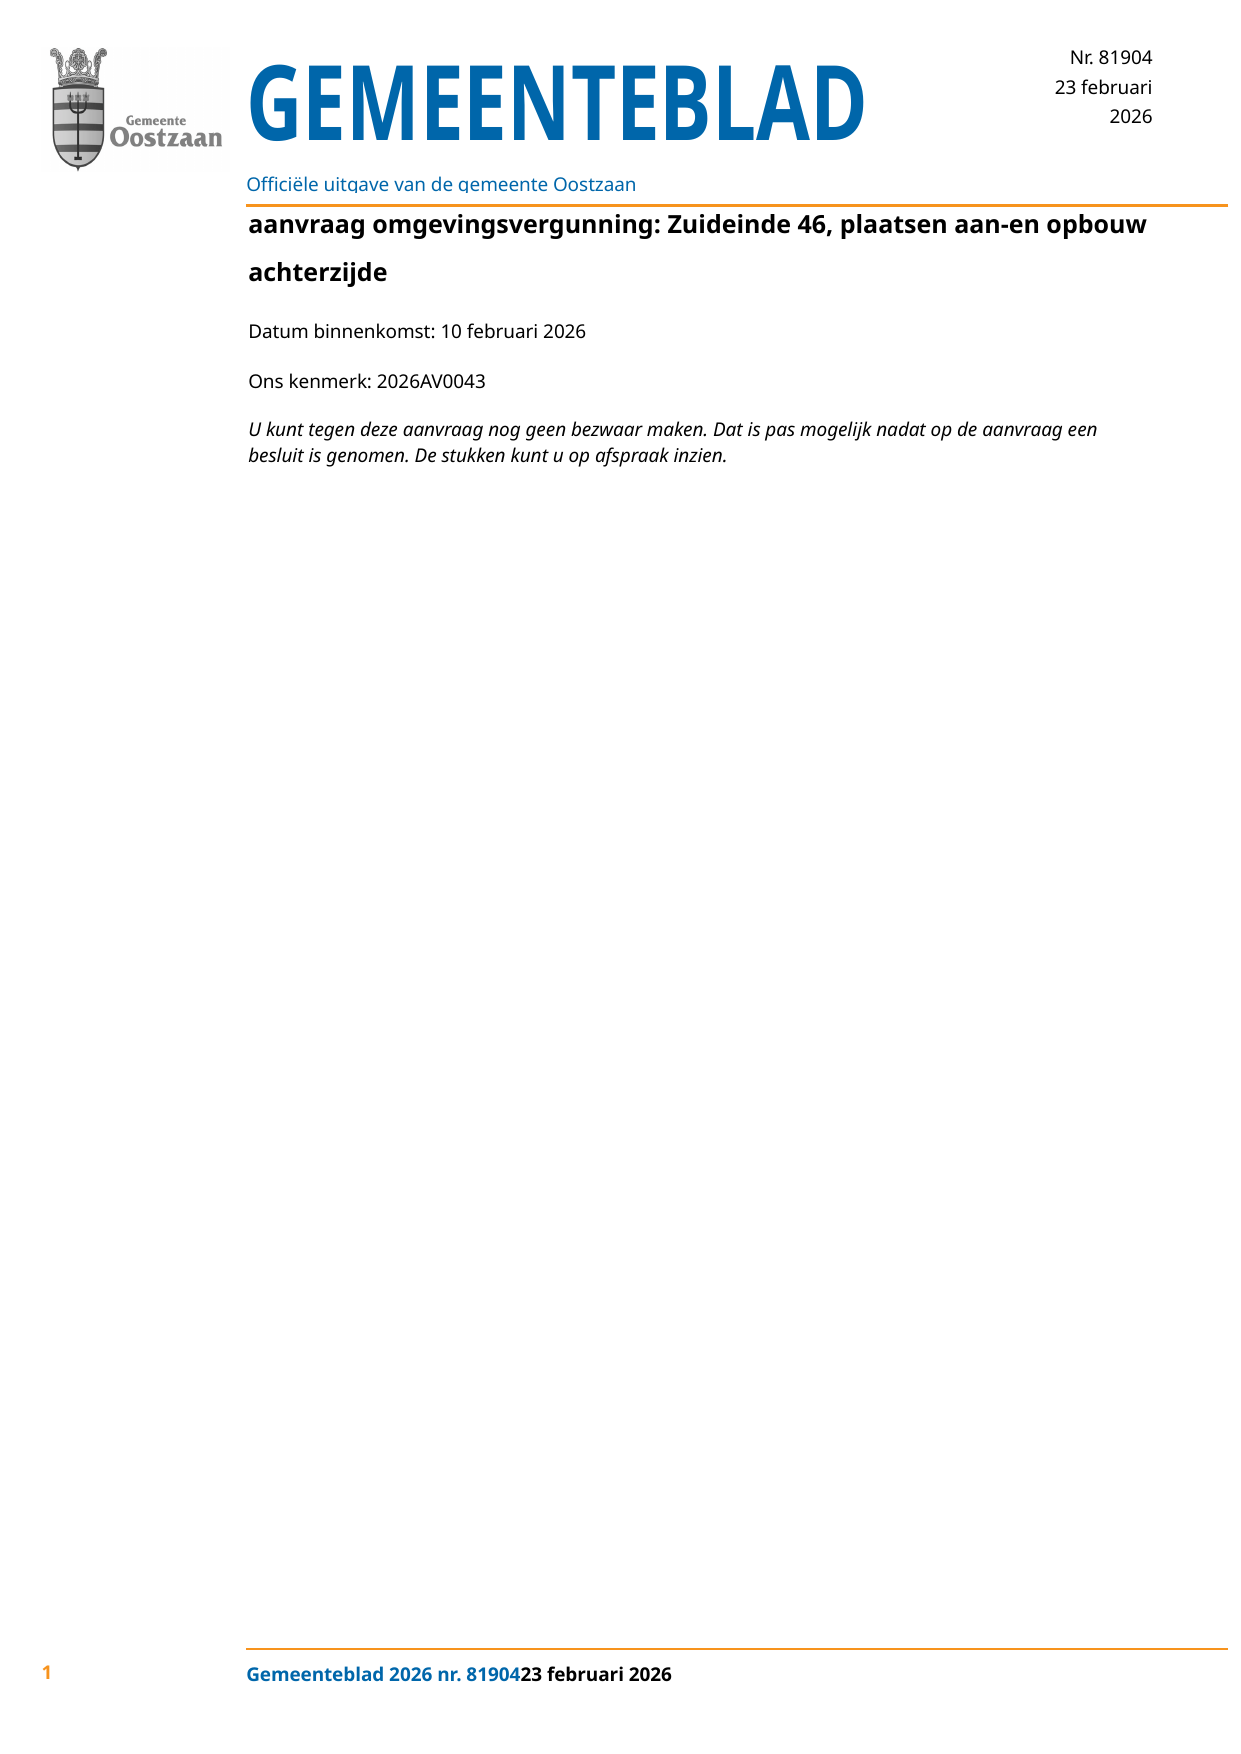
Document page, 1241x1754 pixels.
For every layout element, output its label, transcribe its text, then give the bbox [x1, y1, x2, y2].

text U kunt tegen deze aanvraag nog geen bezwaar maken. Dat is pas mogelijk nadat op de aanvraag een besluit is genomen. De stukken kunt u op afspraak inzien. [248, 416, 1152, 468]
text aanvraag omgevingsvergunning: Zuideinde 46, plaatsen aan-en opbouw achterzijde [248, 207, 1152, 288]
text Datum binnenkomst: 10 februari 2026 [248, 318, 1152, 344]
text Ons kenmerk: 2026AV0043 [248, 368, 1152, 394]
picture [41, 47, 231, 172]
